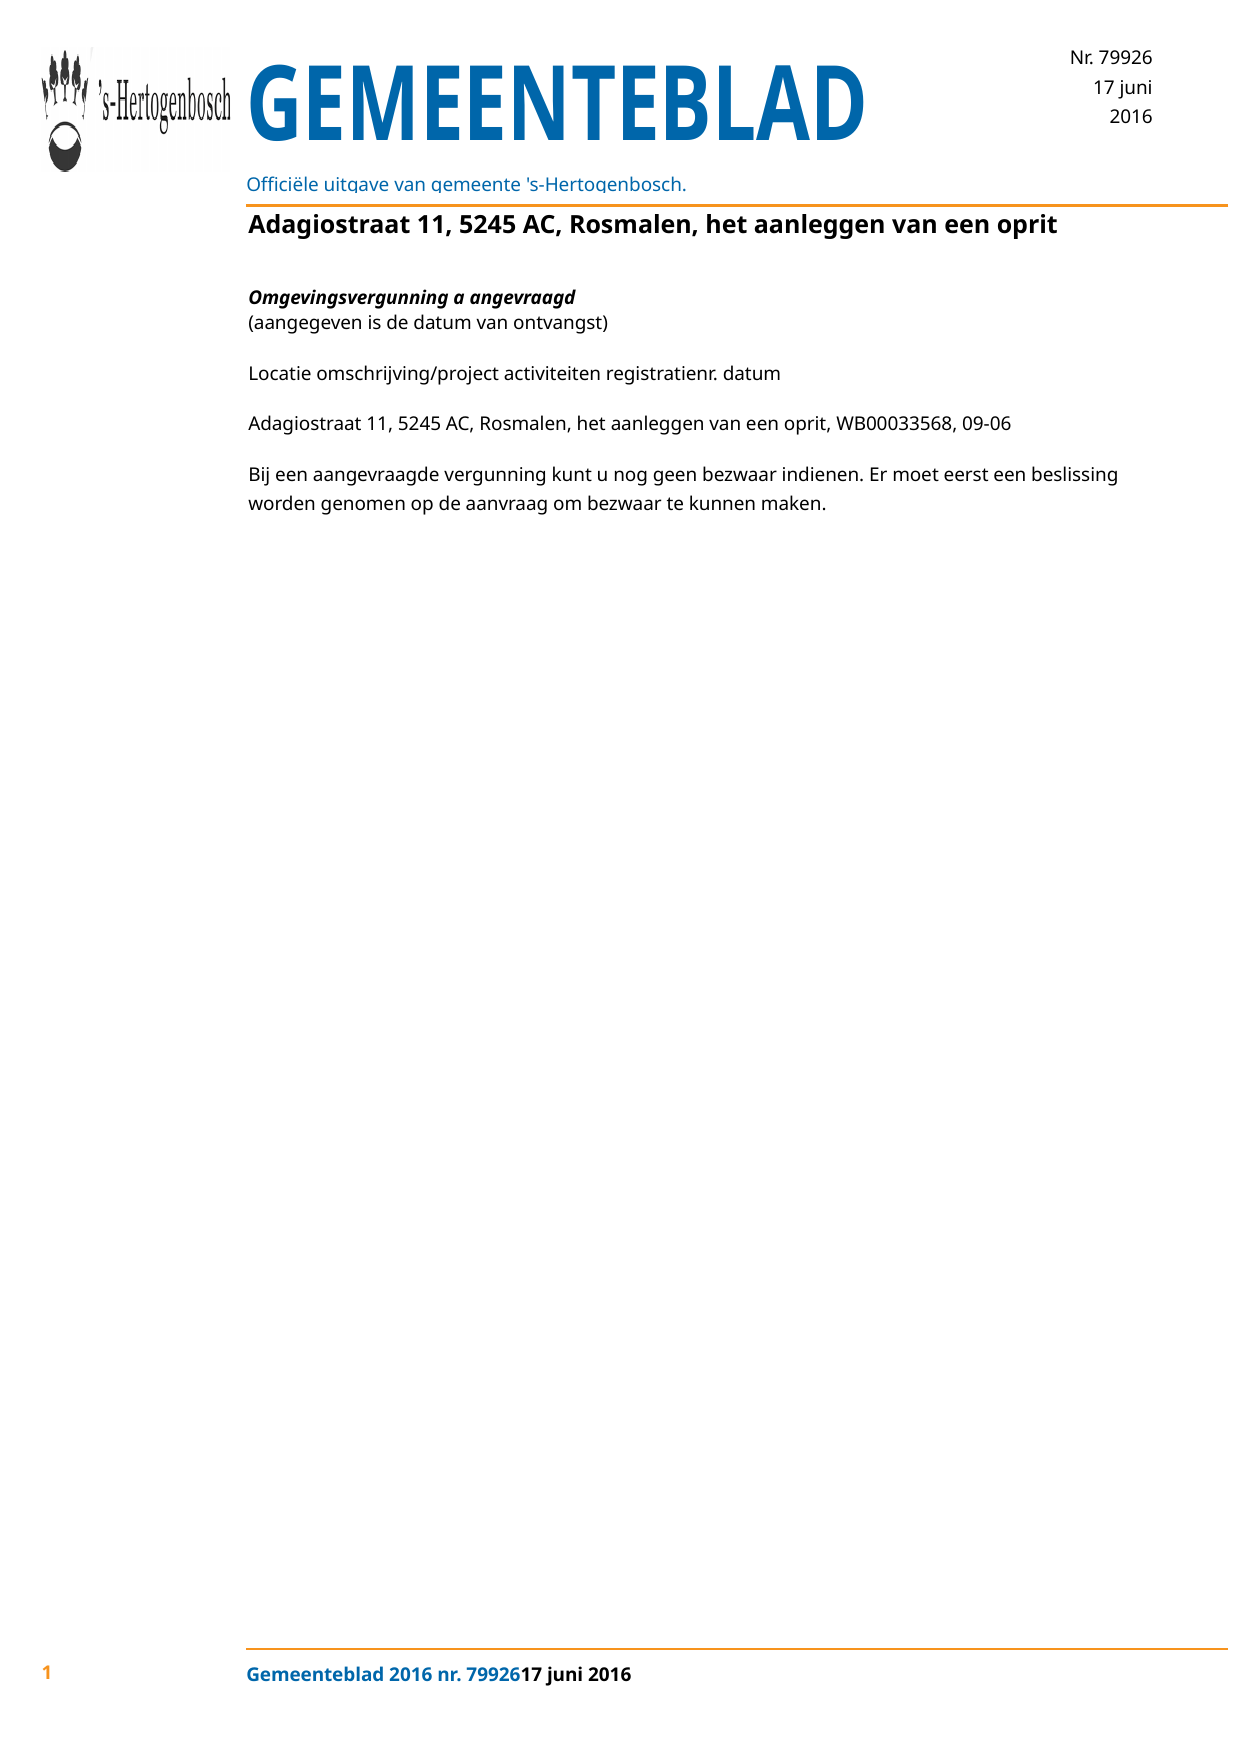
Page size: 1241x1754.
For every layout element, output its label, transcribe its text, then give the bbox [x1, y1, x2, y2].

text Bij een aangevraagde vergunning kunt u nog geen bezwaar indienen. Er moet eerst een beslissing worden genomen op de aanvraag om bezwaar te kunnen maken. [248, 461, 1152, 516]
text (aangegeven is de datum van ontvangst) [248, 309, 1152, 335]
text Adagiostraat 11, 5245 AC, Rosmalen, het aanleggen van een oprit [248, 207, 1152, 241]
text Adagiostraat 11, 5245 AC, Rosmalen, het aanleggen van een oprit, WB00033568, 09-06 [248, 410, 1152, 436]
picture [41, 47, 231, 172]
text Omgevingsvergunning a angevraagd [248, 284, 1152, 309]
text Locatie omschrijving/project activiteiten registratienr. datum [248, 360, 1152, 386]
